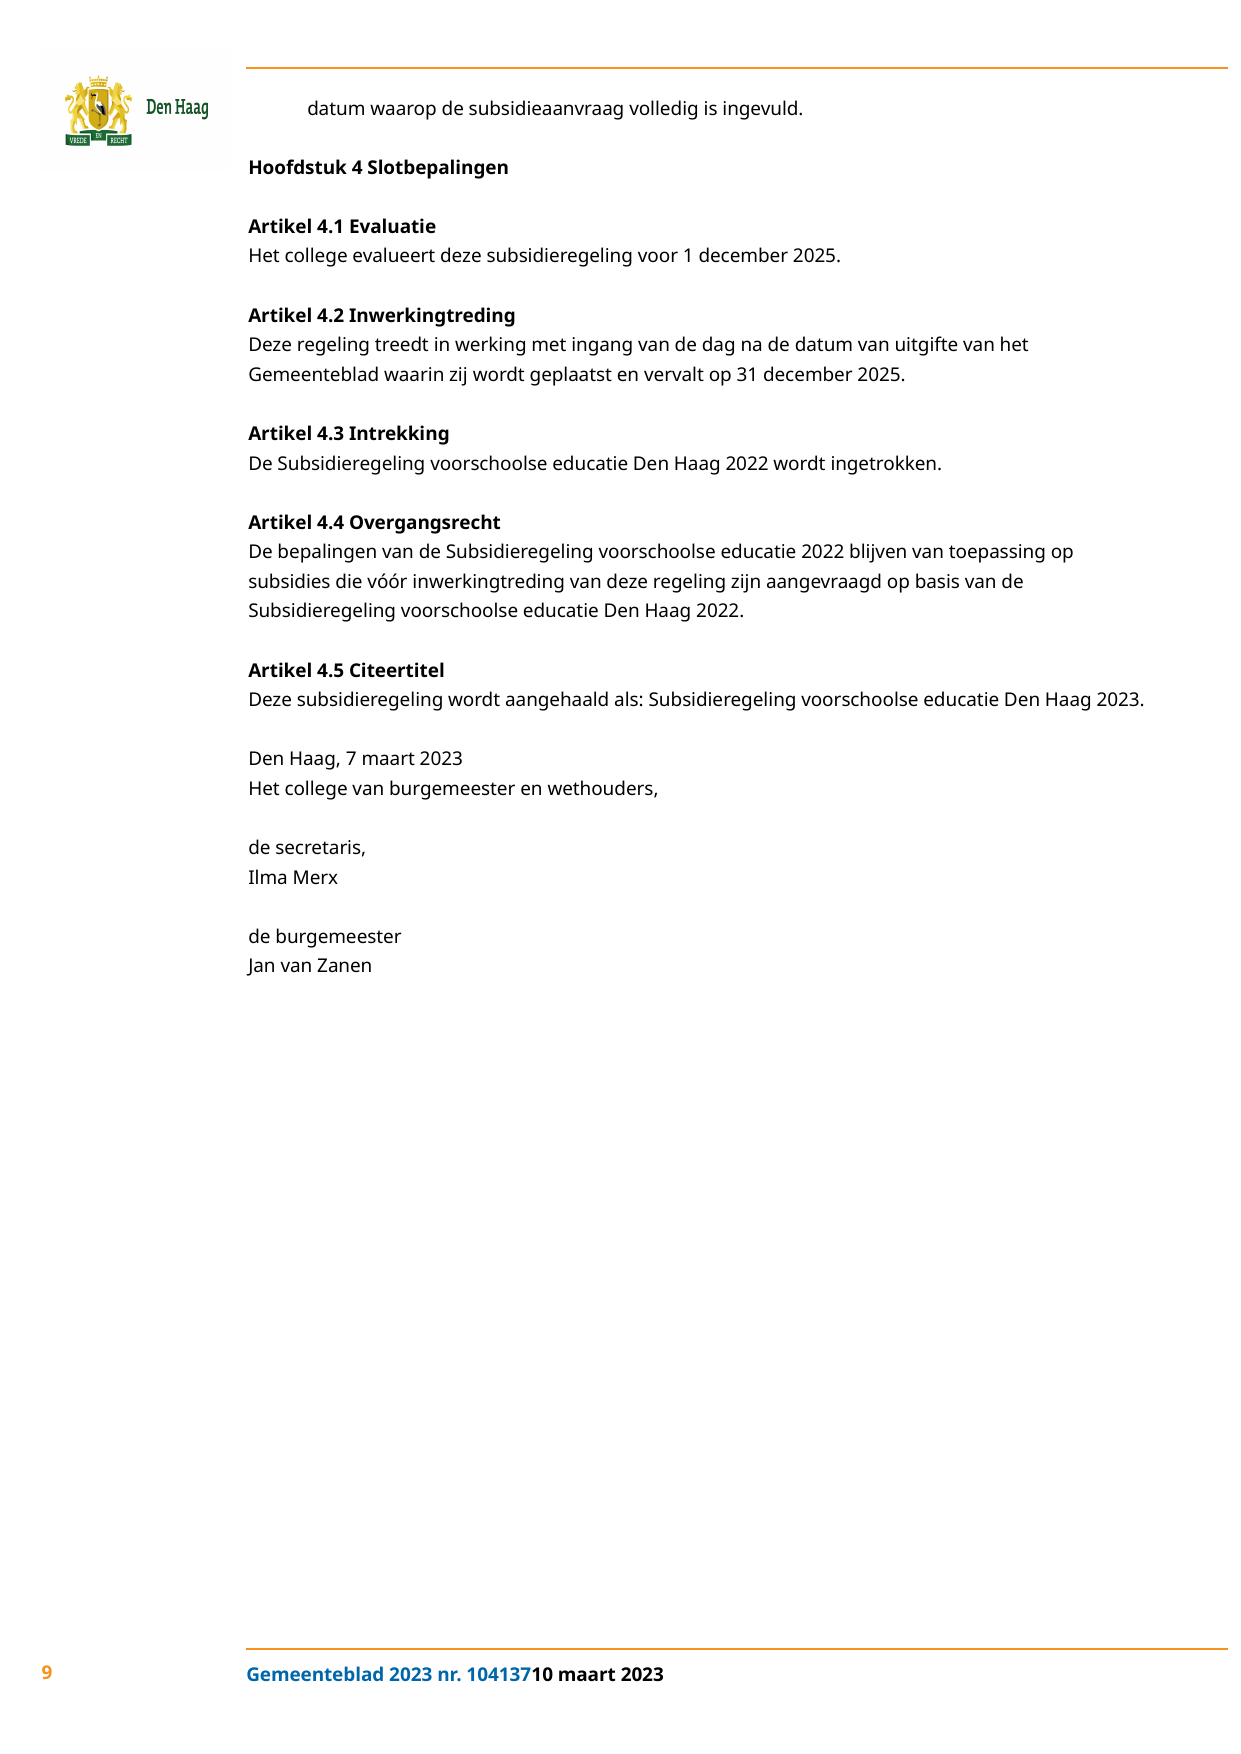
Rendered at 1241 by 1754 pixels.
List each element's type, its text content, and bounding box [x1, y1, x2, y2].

text de secretaris, [248, 834, 1152, 860]
text Hoofdstuk 4 Slotbepalingen [248, 154, 1152, 180]
text De bepalingen van de Subsidieregeling voorschoolse educatie 2022 blijven van toepassing op subsidies die vóór inwerkingtreding van deze regeling zijn aangevraagd op basis van de Subsidieregeling voorschoolse educatie Den Haag 2022. [248, 538, 1152, 623]
list datum waarop de subsidieaanvraag volledig is ingevuld. [248, 95, 1152, 121]
text Het college van burgemeester en wethouders, [248, 775, 1152, 801]
text Het college evalueert deze subsidieregeling voor 1 december 2025. [248, 243, 1152, 268]
text Ilma Merx [248, 864, 1152, 890]
text Artikel 4.4 Overgangsrecht [248, 509, 1152, 535]
text de burgemeester [248, 923, 1152, 949]
text Deze regeling treedt in werking met ingang van de dag na de datum van uitgifte van het Gemeenteblad waarin zij wordt geplaatst en vervalt op 31 december 2025. [248, 331, 1152, 387]
text Deze subsidieregeling wordt aangehaald als: Subsidieregeling voorschoolse educatie Den Haag 2023. [248, 686, 1152, 712]
text De Subsidieregeling voorschoolse educatie Den Haag 2022 wordt ingetrokken. [248, 450, 1152, 476]
text Artikel 4.5 Citeertitel [248, 657, 1152, 683]
text Artikel 4.2 Inwerkingtreding [248, 302, 1152, 328]
picture [41, 47, 231, 172]
text Artikel 4.1 Evaluatie [248, 213, 1152, 239]
text Jan van Zanen [248, 953, 1152, 978]
text Den Haag, 7 maart 2023 [248, 746, 1152, 771]
text Artikel 4.3 Intrekking [248, 420, 1152, 446]
